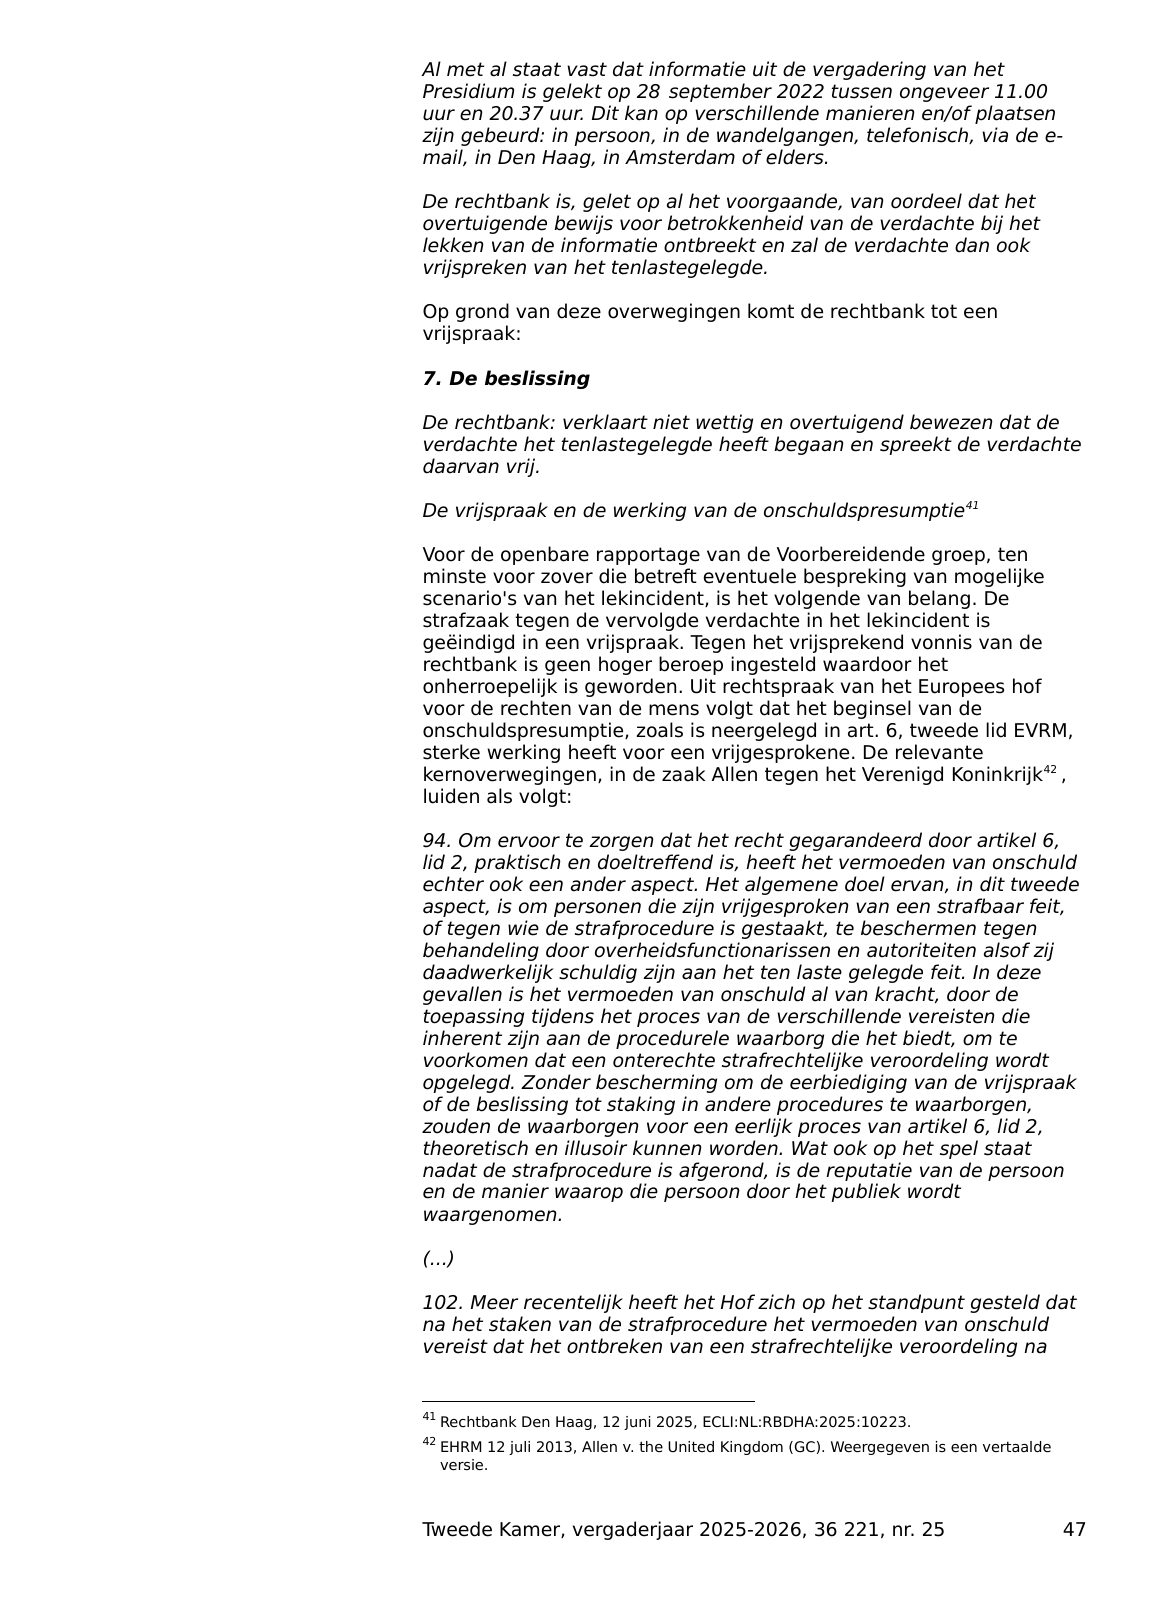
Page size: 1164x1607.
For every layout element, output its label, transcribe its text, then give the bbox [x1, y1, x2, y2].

text EHRM 12 juli 2013, Allen v. the United Kingdom (GC). Weergegeven is een vertaalde versie. [422, 1435, 1087, 1474]
text Rechtbank Den Haag, 12 juni 2025, ECLI:NL:RBDHA:2025:10223. [422, 1410, 1087, 1432]
text Op grond van deze overwegingen komt de rechtbank tot een vrijspraak: [422, 301, 1087, 345]
text 94. Om ervoor te zorgen dat het recht gegarandeerd door artikel 6, lid 2, praktisch en doeltreffend is, heeft het vermoeden van onschuld echter ook een ander aspect. Het algemene doel ervan, in dit tweede aspect, is om personen die zijn vrijgesproken van een strafbaar feit, of tegen wie de strafprocedure is gestaakt, te beschermen tegen behandeling door overheidsfunctionarissen en autoriteiten alsof zij daadwerkelijk schuldig zijn aan het ten laste gelegde feit. In deze gevallen is het vermoeden van onschuld al van kracht, door de toepassing tijdens het proces van de verschillende vereisten die inherent zijn aan de procedurele waarborg die het biedt, om te voorkomen dat een onterechte strafrechtelijke veroordeling wordt opgelegd. Zonder bescherming om de eerbiediging van de vrijspraak of de beslissing tot staking in andere procedures te waarborgen, zouden de waarborgen voor een eerlijk proces van artikel 6, lid 2, theoretisch en illusoir kunnen worden. Wat ook op het spel staat nadat de strafprocedure is afgerond, is de reputatie van de persoon en de manier waarop die persoon door het publiek wordt waargenomen. [422, 830, 1087, 1225]
text Voor de openbare rapportage van de Voorbereidende groep, ten minste voor zover die betreft eventuele bespreking van mogelijke scenario's van het lekincident, is het volgende van belang. De strafzaak tegen de vervolgde verdachte in het lekincident is geëindigd in een vrijspraak. Tegen het vrijsprekend vonnis van de rechtbank is geen hoger beroep ingesteld waardoor het onherroepelijk is geworden. Uit rechtspraak van het Europees hof voor de rechten van de mens volgt dat het beginsel van de onschuldspresumptie, zoals is neergelegd in art. 6, tweede lid EVRM, sterke werking heeft voor een vrijgesprokene. De relevante kernoverwegingen, in de zaak Allen tegen het Verenigd Koninkrijk, luiden als volgt: [422, 544, 1087, 808]
text 102. Meer recentelijk heeft het Hof zich op het standpunt gesteld dat na het staken van de strafprocedure het vermoeden van onschuld vereist dat het ontbreken van een strafrechtelijke veroordeling na [422, 1292, 1087, 1358]
subtitle (...) [422, 1248, 1087, 1269]
subtitle 7. De beslissing [422, 367, 1087, 389]
text De rechtbank is, gelet op al het voorgaande, van oordeel dat het overtuigende bewijs voor betrokkenheid van de verdachte bij het lekken van de informatie ontbreekt en zal de verdachte dan ook vrijspreken van het tenlastegelegde. [422, 191, 1087, 279]
text De rechtbank: verklaart niet wettig en overtuigend bewezen dat de verdachte het tenlastegelegde heeft begaan en spreekt de verdachte daarvan vrij. [422, 412, 1087, 477]
subtitle De vrijspraak en de werking van de onschuldspresumptie [422, 500, 1087, 522]
text Al met al staat vast dat informatie uit de vergadering van het Presidium is gelekt op 28 september 2022 tussen ongeveer 11.00 uur en 20.37 uur. Dit kan op verschillende manieren en/of plaatsen zijn gebeurd: in persoon, in de wandelgangen, telefonisch, via de e-mail, in Den Haag, in Amsterdam of elders. [422, 59, 1087, 169]
